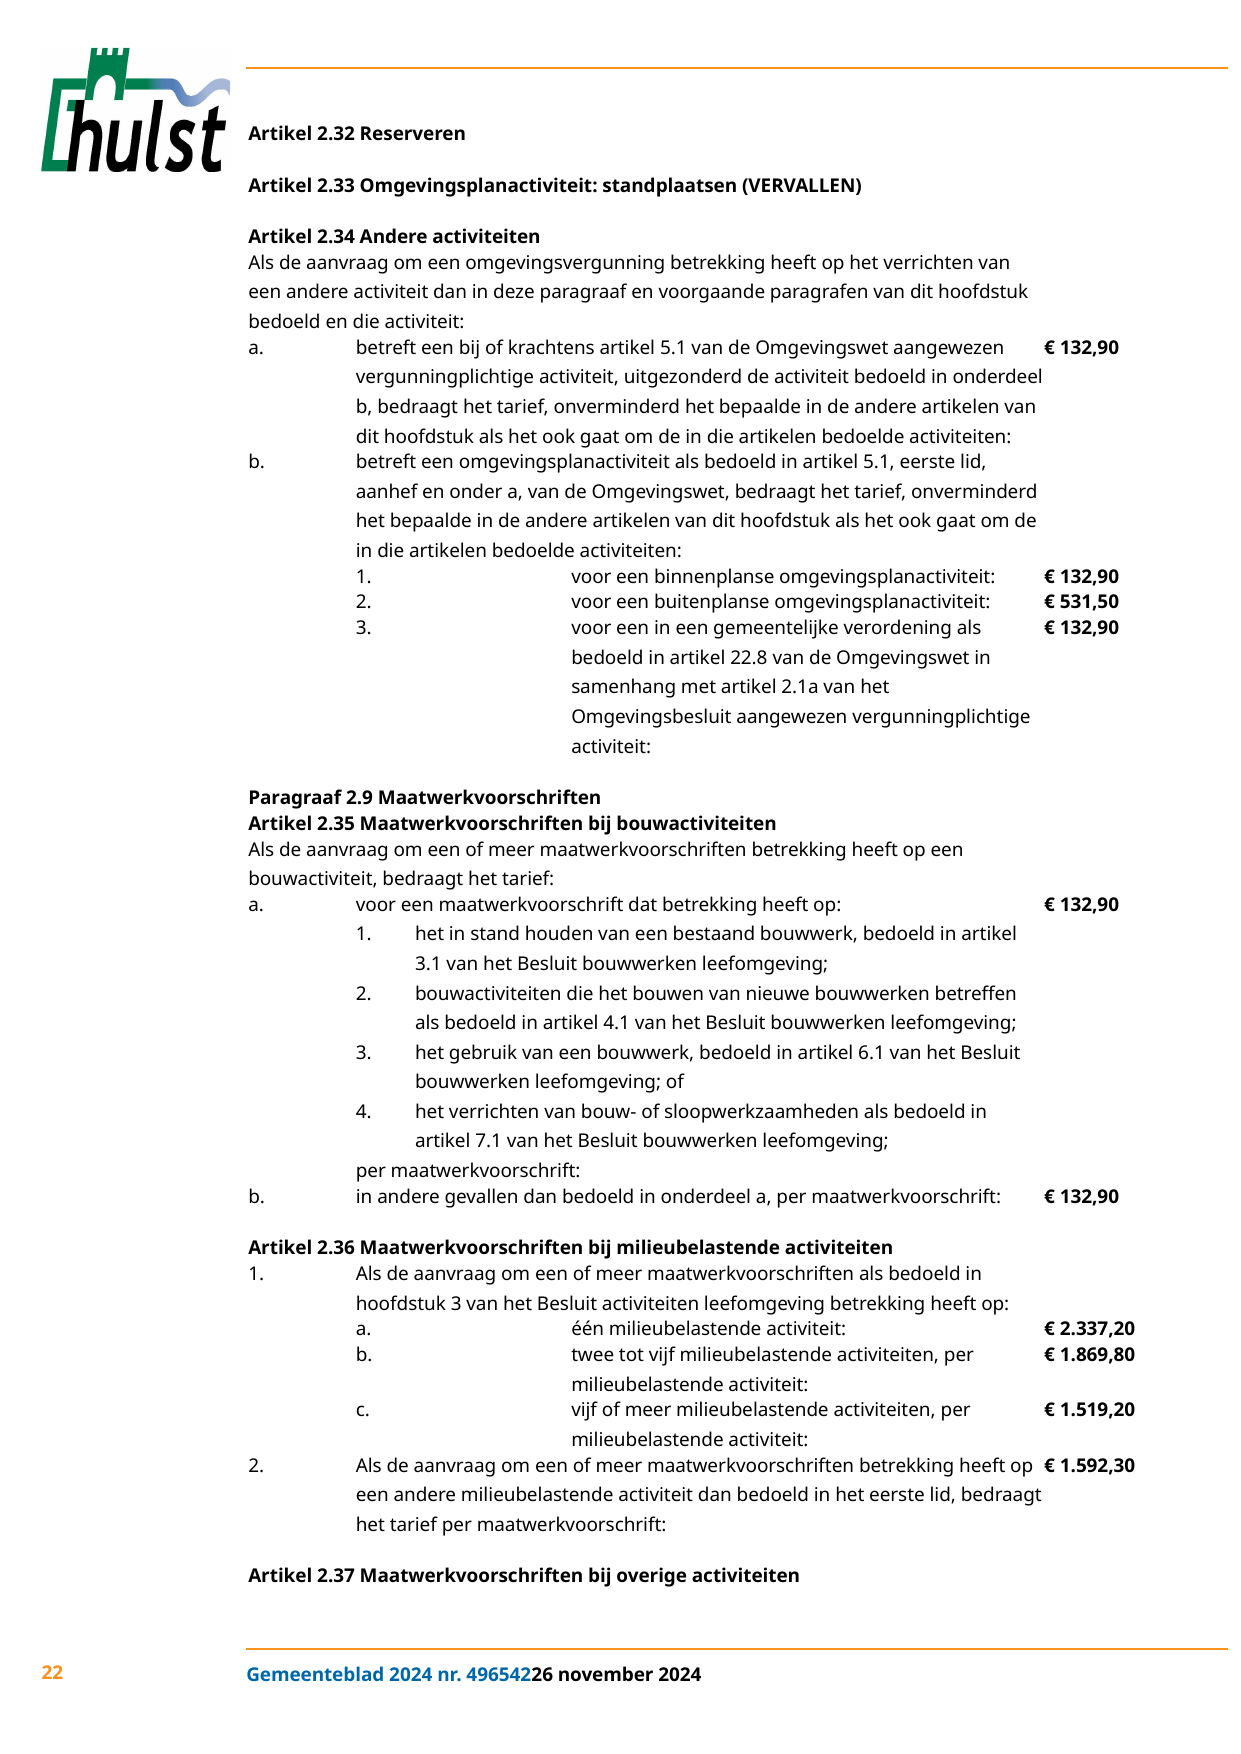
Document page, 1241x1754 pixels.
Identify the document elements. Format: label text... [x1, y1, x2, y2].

table_cell 2. [248, 1452, 356, 1537]
table_cell betreft een bij of krachtens artikel 5.1 van de Omgevingswet aangewezen vergunningplichtige activiteit, uitgezonderd de activiteit bedoeld in onderdeel b, bedraagt het tarief, onverminderd het bepaalde in de andere artikelen van dit hoofdstuk als het ook gaat om de in die artikelen bedoelde activiteiten: [356, 334, 1044, 448]
table_cell [1044, 1260, 1152, 1316]
table_cell Als de aanvraag om een of meer maatwerkvoorschriften betrekking heeft op een bouwactiviteit, bedraagt het tarief: [248, 836, 1044, 891]
table_cell [1044, 121, 1152, 146]
table_cell Artikel 2.35 Maatwerkvoorschriften bij bouwactiviteiten [248, 810, 1044, 836]
table_cell [1044, 1235, 1152, 1260]
table_cell Als de aanvraag om een omgevingsvergunning betrekking heeft op het verrichten van een andere activiteit dan in deze paragraaf en voorgaande paragrafen van dit hoofdstuk bedoeld en die activiteit: [248, 249, 1044, 334]
table_cell [248, 1537, 356, 1562]
table_cell [1044, 784, 1152, 810]
table_cell [1044, 810, 1152, 836]
table_cell Artikel 2.36 Maatwerkvoorschriften bij milieubelastende activiteiten [248, 1235, 1044, 1260]
table_cell [248, 1209, 356, 1234]
table_cell [356, 759, 1044, 784]
table_cell Artikel 2.32 Reserveren [248, 121, 1044, 146]
table_cell in andere gevallen dan bedoeld in onderdeel a, per maatwerkvoorschrift: [356, 1183, 1044, 1209]
table_cell 3. [356, 615, 571, 758]
table_cell € 1.519,20 [1044, 1397, 1152, 1452]
table_cell € 531,50 [1044, 589, 1152, 614]
table_cell [1044, 198, 1152, 223]
table_cell [248, 146, 356, 172]
table_cell [248, 759, 356, 784]
table_cell € 132,90 [1044, 563, 1152, 589]
table_cell [1044, 146, 1152, 172]
table_cell [356, 95, 1044, 121]
table_cell [248, 1397, 356, 1452]
table_cell [1044, 95, 1152, 121]
table_cell [1044, 1209, 1152, 1234]
table_cell betreft een omgevingsplanactiviteit als bedoeld in artikel 5.1, eerste lid, aanhef en onder a, van de Omgevingswet, bedraagt het tarief, onverminderd het bepaalde in de andere artikelen van dit hoofdstuk als het ook gaat om de in die artikelen bedoelde activiteiten: [356, 449, 1044, 563]
table_cell € 2.337,20 [1044, 1316, 1152, 1341]
table_cell [356, 1209, 1044, 1234]
table_cell a. [356, 1316, 571, 1341]
table_cell [1044, 836, 1152, 891]
table_cell c. [356, 1397, 571, 1452]
table_cell € 1.869,80 [1044, 1341, 1152, 1397]
table_cell [248, 563, 356, 589]
table_cell [356, 146, 1044, 172]
table_cell voor een in een gemeentelijke verordening als bedoeld in artikel 22.8 van de Omgevingswet in samenhang met artikel 2.1a van het Omgevingsbesluit aangewezen vergunningplichtige activiteit: [571, 615, 1044, 758]
table_cell 1. [356, 563, 571, 589]
table_cell € 132,90 [1044, 334, 1152, 448]
picture [41, 47, 231, 172]
table_cell [248, 1316, 356, 1341]
table_cell b. [248, 1183, 356, 1209]
table_cell [356, 1537, 1044, 1562]
table_cell b. [356, 1341, 571, 1397]
table_cell vijf of meer milieubelastende activiteiten, per milieubelastende activiteit: [571, 1397, 1044, 1452]
table_cell één milieubelastende activiteit: [571, 1316, 1044, 1341]
table_cell Artikel 2.33 Omgevingsplanactiviteit: standplaatsen (VERVALLEN) [248, 172, 1044, 198]
table_cell [1044, 1563, 1152, 1588]
table_cell [248, 589, 356, 614]
table_cell 1. [248, 1260, 356, 1316]
table_cell € 1.592,30 [1044, 1452, 1152, 1537]
table_cell twee tot vijf milieubelastende activiteiten, per milieubelastende activiteit: [571, 1341, 1044, 1397]
table_cell Artikel 2.34 Andere activiteiten [248, 224, 1044, 249]
table_cell [356, 198, 1044, 223]
table_cell € 132,90 [1044, 891, 1152, 1183]
table_cell [1044, 759, 1152, 784]
table_cell [1044, 449, 1152, 563]
table_cell [248, 615, 356, 758]
table_cell Paragraaf 2.9 Maatwerkvoorschriften [248, 784, 1044, 810]
table_cell € 132,90 [1044, 615, 1152, 758]
table_cell [1044, 224, 1152, 249]
table_cell a. [248, 334, 356, 448]
table_cell Als de aanvraag om een of meer maatwerkvoorschriften betrekking heeft op een andere milieubelastende activiteit dan bedoeld in het eerste lid, bedraagt het tarief per maatwerkvoorschrift: [356, 1452, 1044, 1537]
table_cell [1044, 1537, 1152, 1562]
table_cell [1044, 249, 1152, 334]
table_cell 2. [356, 589, 571, 614]
table_cell [248, 95, 356, 121]
table_cell Artikel 2.37 Maatwerkvoorschriften bij overige activiteiten [248, 1563, 1044, 1588]
table_cell [248, 1341, 356, 1397]
table_cell a. [248, 891, 356, 1183]
table_cell voor een maatwerkvoorschrift dat betrekking heeft op: het in stand houden van een bestaand bouwwerk, bedoeld in artikel 3.1 van het Besluit bouwwerken leefomgeving; bouwactiviteiten die het bouwen van nieuwe bouwwerken betreffen als bedoeld in artikel 4.1 van het Besluit bouwwerken leefomgeving; het gebruik van een bouwwerk, bedoeld in artikel 6.1 van het Besluit bouwwerken leefomgeving; of het verrichten van bouw- of sloopwerkzaamheden als bedoeld in artikel 7.1 van het Besluit bouwwerken leefomgeving; per maatwerkvoorschrift: [356, 891, 1044, 1183]
table_cell € 132,90 [1044, 1183, 1152, 1209]
table_cell voor een binnenplanse omgevingsplanactiviteit: [571, 563, 1044, 589]
table_cell voor een buitenplanse omgevingsplanactiviteit: [571, 589, 1044, 614]
table_cell b. [248, 449, 356, 563]
table_cell [248, 198, 356, 223]
table_cell [1044, 172, 1152, 198]
table_cell Als de aanvraag om een of meer maatwerkvoorschriften als bedoeld in hoofdstuk 3 van het Besluit activiteiten leefomgeving betrekking heeft op: [356, 1260, 1044, 1316]
